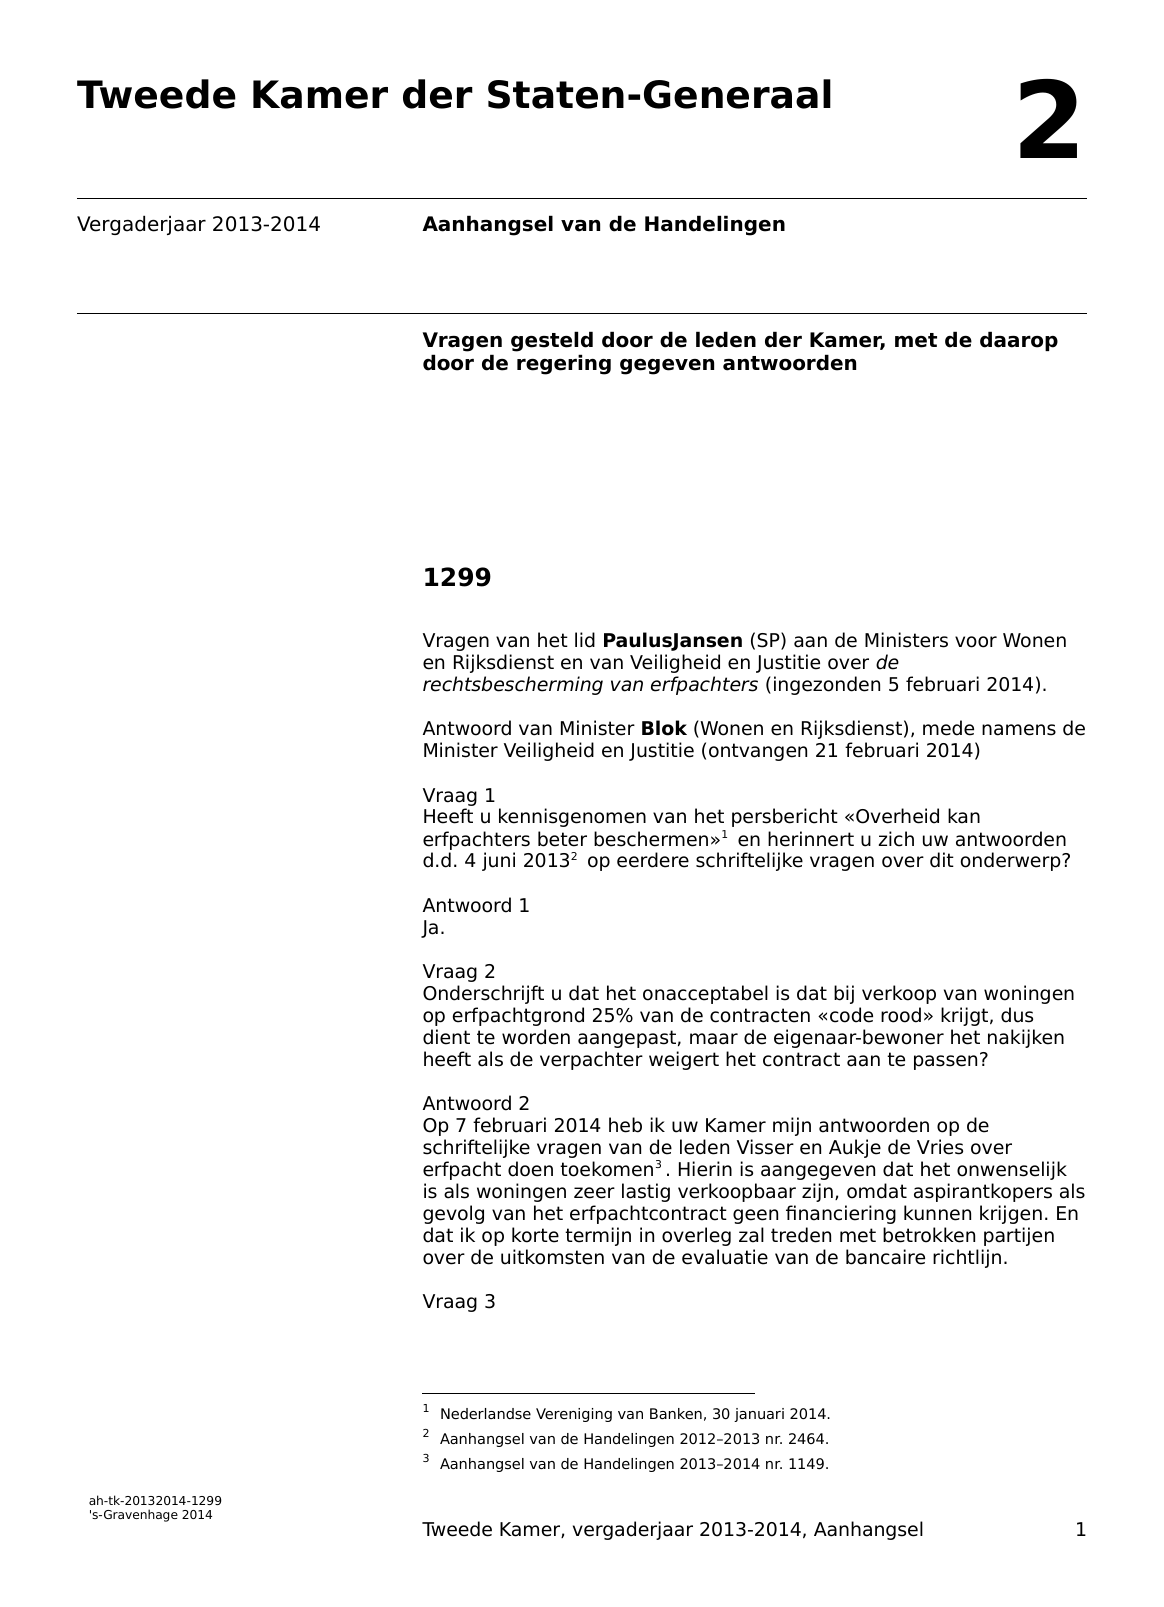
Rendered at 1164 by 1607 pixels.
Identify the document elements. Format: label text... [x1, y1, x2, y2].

text Vragen van het lid PaulusJansen (SP) aan de Ministers voor Wonen en Rijksdienst en van Veiligheid en Justitie over de rechtsbescherming van erfpachters (ingezonden 5 februari 2014). [422, 630, 1087, 696]
text Onderschrijft u dat het onacceptabel is dat bij verkoop van woningen op erfpachtgrond 25% van de contracten «code rood» krijgt, dus dient te worden aangepast, maar de eigenaar-bewoner het nakijken heeft als de verpachter weigert het contract aan te passen? [422, 983, 1087, 1071]
text Op 7 februari 2014 heb ik uw Kamer mijn antwoorden op de schriftelijke vragen van de leden Visser en Aukje de Vries over erfpacht doen toekomen. Hierin is aangegeven dat het onwenselijk is als woningen zeer lastig verkoopbaar zijn, omdat aspirantkopers als gevolg van het erfpachtcontract geen financiering kunnen krijgen. En dat ik op korte termijn in overleg zal treden met betrokken partijen over de uitkomsten van de evaluatie van de bancaire richtlijn. [422, 1115, 1087, 1269]
text Aanhangsel van de Handelingen 2013–2014 nr. 1149. [422, 1452, 1087, 1474]
text Heeft u kennisgenomen van het persbericht «Overheid kan erfpachters beter beschermen» en herinnert u zich uw antwoorden d.d. 4 juni 2013 op eerdere schriftelijke vragen over dit onderwerp? [422, 806, 1087, 872]
table_cell [77, 314, 422, 375]
table_cell Aanhangsel van de Handelingen [422, 199, 1087, 313]
text ah-tk-20132014-1299 [88, 1494, 323, 1508]
text Ja. [422, 917, 1087, 938]
table_cell Vragen gesteld door de leden der Kamer, met de daarop door de regering gegeven antwoorden [422, 314, 1087, 375]
text 1299 [422, 563, 1087, 592]
text Antwoord van Minister Blok (Wonen en Rijksdienst), mede namens de Minister Veiligheid en Justitie (ontvangen 21 februari 2014) [422, 718, 1087, 762]
text Vraag 2 [422, 961, 1087, 983]
text Vraag 3 [422, 1291, 1087, 1313]
table_header 2 [886, 59, 1087, 198]
table_header Tweede Kamer der Staten-Generaal [77, 59, 886, 198]
text Vraag 1 [422, 784, 1087, 806]
text Nederlandse Vereniging van Banken, 30 januari 2014. [422, 1402, 1087, 1424]
text 's-Gravenhage 2014 [88, 1508, 323, 1522]
text Antwoord 1 [422, 894, 1087, 917]
text Antwoord 2 [422, 1093, 1087, 1115]
text Aanhangsel van de Handelingen 2012–2013 nr. 2464. [422, 1427, 1087, 1449]
table_cell Vergaderjaar 2013-2014 [77, 199, 422, 313]
